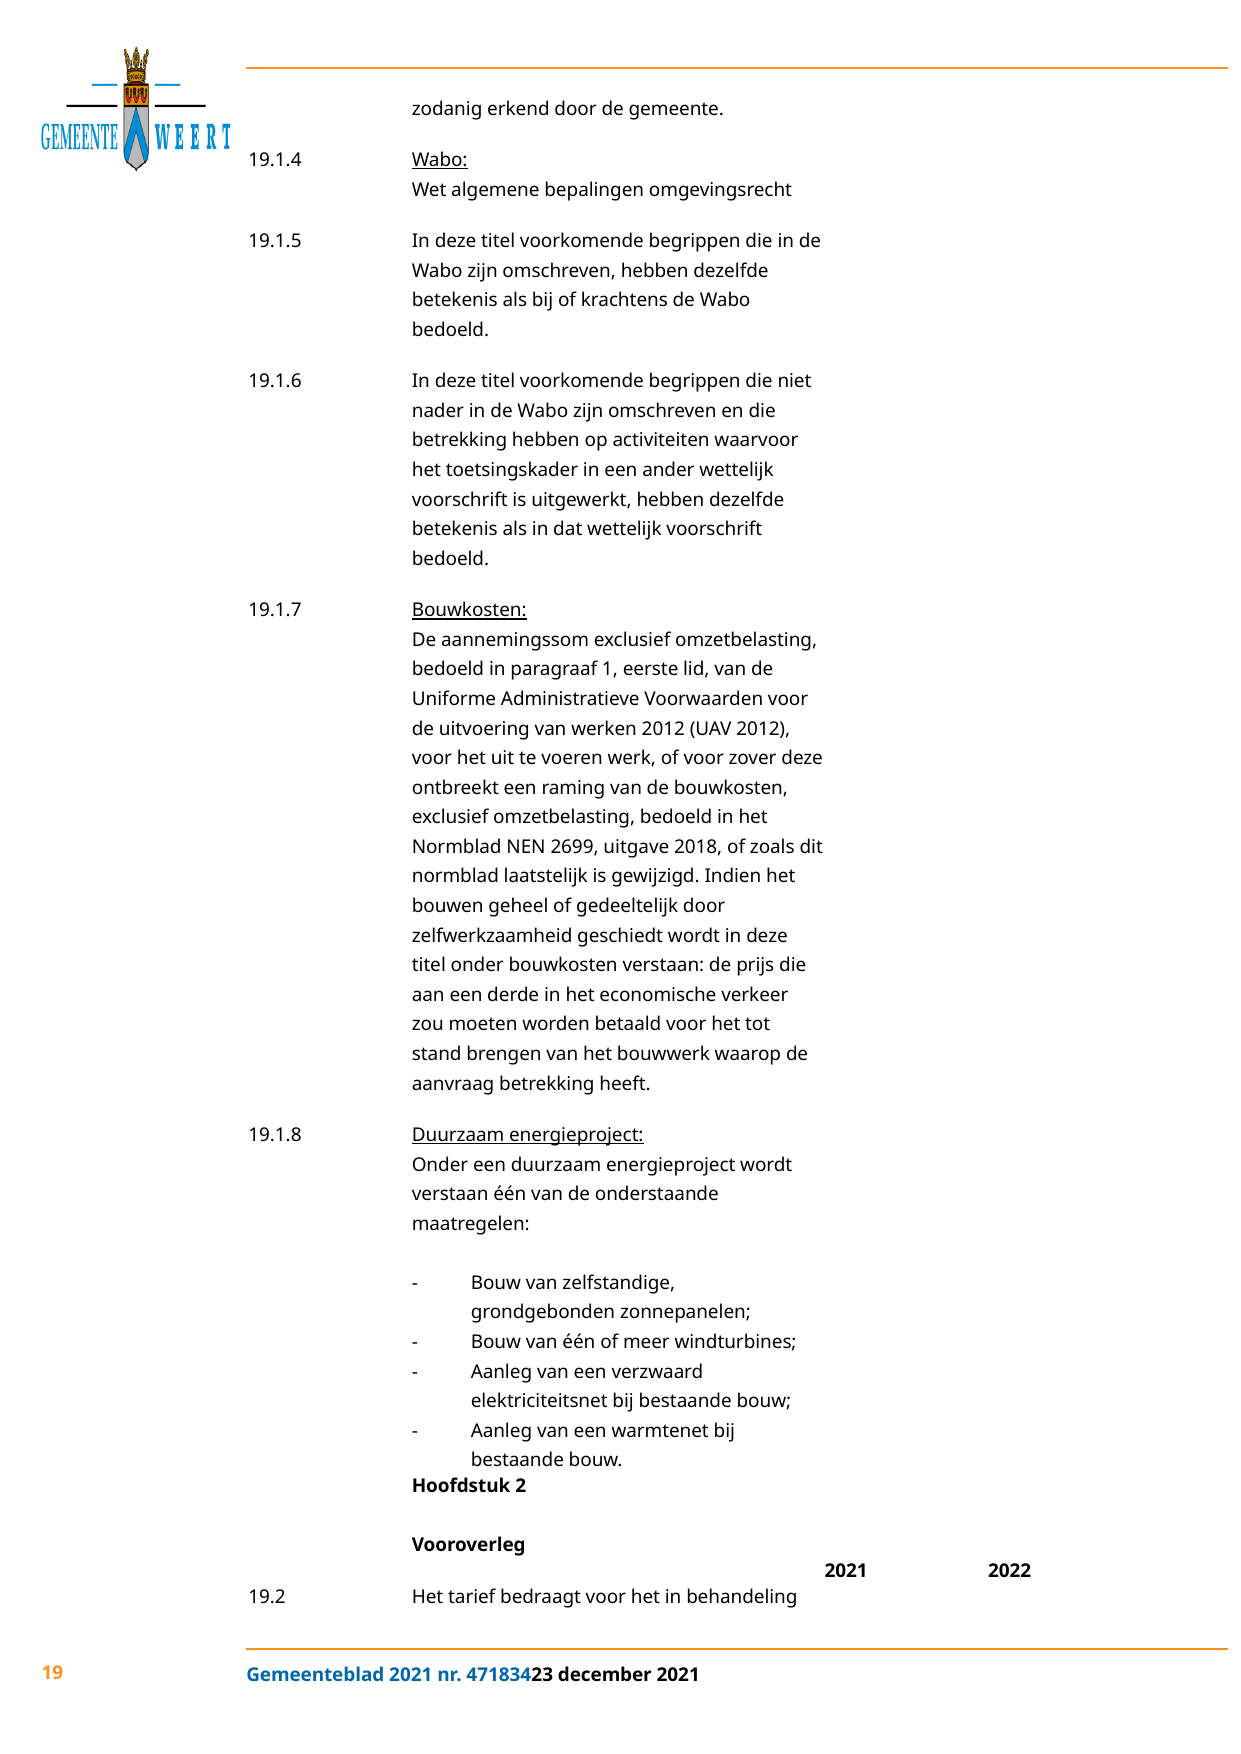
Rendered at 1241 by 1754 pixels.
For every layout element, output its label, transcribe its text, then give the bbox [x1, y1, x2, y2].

table_cell [988, 571, 1152, 596]
table_cell [412, 1557, 824, 1583]
table_cell [412, 571, 824, 596]
table_cell [412, 342, 824, 367]
table_cell 19.1.4 [248, 146, 412, 202]
table_cell 19.1.5 [248, 227, 412, 342]
table_cell [988, 202, 1152, 227]
table_cell 19.1.7 [248, 596, 412, 1096]
table_cell 19.1.6 [248, 368, 412, 571]
table_cell [248, 1557, 412, 1583]
table_cell [248, 571, 412, 596]
table_cell [248, 342, 412, 367]
table_cell [988, 95, 1152, 121]
table_cell [824, 1473, 988, 1557]
table_cell [824, 227, 988, 342]
table_cell [988, 1121, 1152, 1472]
table_cell [248, 1473, 412, 1557]
table_cell 2022 [988, 1557, 1152, 1583]
table_cell [824, 571, 988, 596]
table_cell [824, 1121, 988, 1472]
table_cell [988, 146, 1152, 202]
table_cell 19.1.8 [248, 1121, 412, 1472]
picture [41, 47, 231, 172]
table_cell Wabo: Wet algemene bepalingen omgevingsrecht [412, 146, 824, 202]
table_cell [248, 1096, 412, 1121]
table_cell [824, 596, 988, 1096]
table_cell [824, 1096, 988, 1121]
table_cell [988, 1096, 1152, 1121]
table_cell [988, 1473, 1152, 1557]
table_cell [824, 1583, 988, 1609]
table_cell 2021 [824, 1557, 988, 1583]
table_cell [988, 342, 1152, 367]
table_cell [248, 202, 412, 227]
table_cell [824, 368, 988, 571]
table_cell [248, 95, 412, 121]
table_cell [988, 596, 1152, 1096]
table_cell [412, 121, 824, 146]
table_cell Het tarief bedraagt voor het in behandeling [412, 1583, 824, 1609]
table_cell Bouwkosten: De aannemingssom exclusief omzetbelasting, bedoeld in paragraaf 1, eerste lid, van de Uniforme Administratieve Voorwaarden voor de uitvoering van werken 2012 (UAV 2012), voor het uit te voeren werk, of voor zover deze ontbreekt een raming van de bouwkosten, exclusief omzetbelasting, bedoeld in het Normblad NEN 2699, uitgave 2018, of zoals dit normblad laatstelijk is gewijzigd. Indien het bouwen geheel of gedeeltelijk door zelfwerkzaamheid geschiedt wordt in deze titel onder bouwkosten verstaan: de prijs die aan een derde in het economische verkeer zou moeten worden betaald voor het tot stand brengen van het bouwwerk waarop de aanvraag betrekking heeft. [412, 596, 824, 1096]
table_cell In deze titel voorkomende begrippen die niet nader in de Wabo zijn omschreven en die betrekking hebben op activiteiten waarvoor het toetsingskader in een ander wettelijk voorschrift is uitgewerkt, hebben dezelfde betekenis als in dat wettelijk voorschrift bedoeld. [412, 368, 824, 571]
table_cell [412, 1096, 824, 1121]
table_cell [824, 121, 988, 146]
table_cell [824, 202, 988, 227]
table_cell [988, 121, 1152, 146]
table_cell [988, 1583, 1152, 1609]
table_cell [988, 227, 1152, 342]
table_cell [824, 146, 988, 202]
table_cell [248, 121, 412, 146]
table_cell In deze titel voorkomende begrippen die in de Wabo zijn omschreven, hebben dezelfde betekenis als bij of krachtens de Wabo bedoeld. [412, 227, 824, 342]
table_cell [824, 95, 988, 121]
table_cell Hoofdstuk 2 Vooroverleg [412, 1473, 824, 1557]
table_cell [824, 342, 988, 367]
table_cell [988, 368, 1152, 571]
table_cell [412, 202, 824, 227]
table_cell zodanig erkend door de gemeente. [412, 95, 824, 121]
table_cell Duurzaam energieproject: Onder een duurzaam energieproject wordt verstaan één van de onderstaande maatregelen: Bouw van zelfstandige, grondgebonden zonnepanelen; Bouw van één of meer windturbines; Aanleg van een verzwaard elektriciteitsnet bij bestaande bouw; Aanleg van een warmtenet bij bestaande bouw. [412, 1121, 824, 1472]
table_cell 19.2 [248, 1583, 412, 1609]
